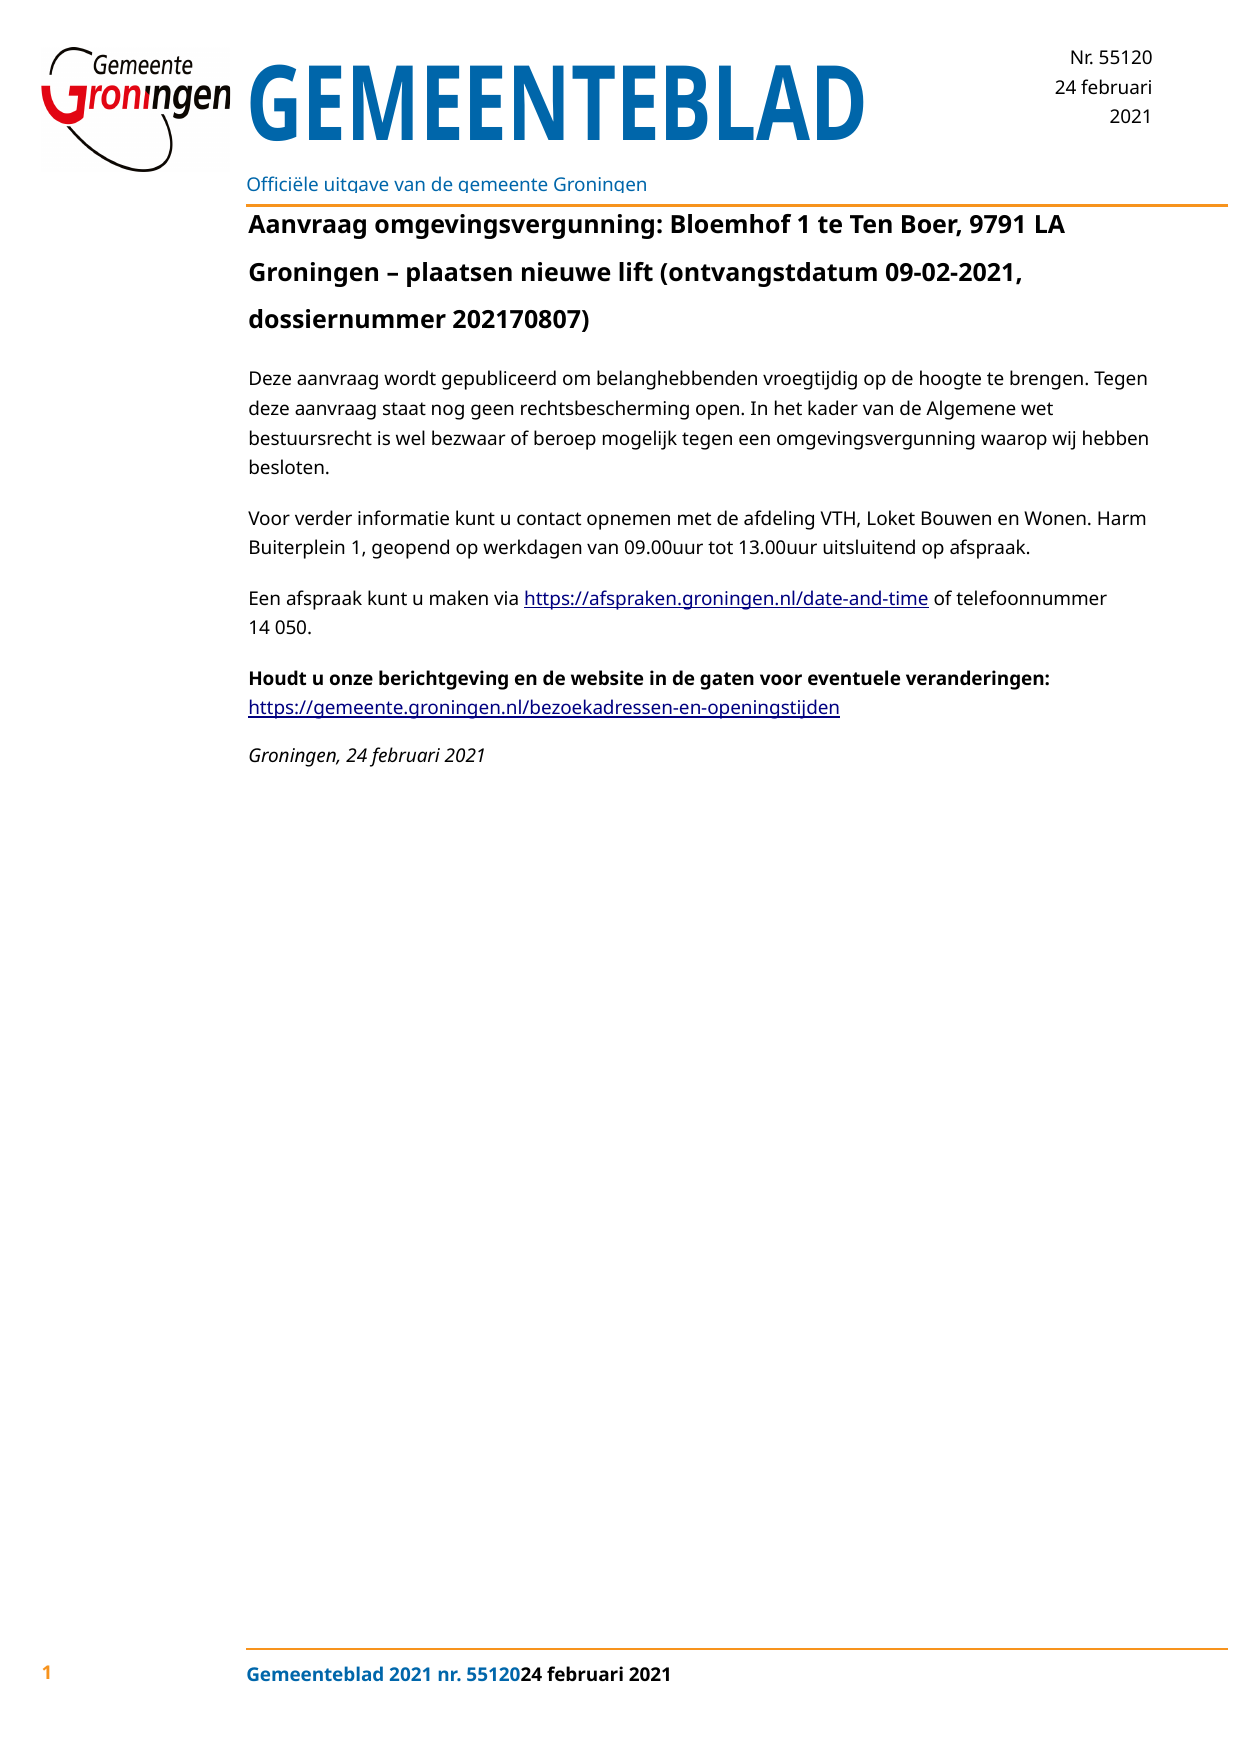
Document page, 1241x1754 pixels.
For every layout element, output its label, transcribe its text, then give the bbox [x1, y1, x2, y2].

picture [41, 47, 231, 172]
text Een afspraak kunt u maken via https://afspraken.groningen.nl/date-and-time of telefoonnummer 14 050. [248, 585, 1152, 640]
text Houdt u onze berichtgeving en de website in de gaten voor eventuele veranderingen: https://gemeente.groningen.nl/bezoekadressen-en-openingstijden [248, 665, 1152, 720]
text Aanvraag omgevingsvergunning: Bloemhof 1 te Ten Boer, 9791 LA Groningen – plaatsen nieuwe lift (ontvangstdatum 09-02-2021, dossiernummer 202170807) [248, 207, 1152, 336]
text Groningen, 24 februari 2021 [248, 742, 1152, 768]
text Deze aanvraag wordt gepubliceerd om belanghebbenden vroegtijdig op de hoogte te brengen. Tegen deze aanvraag staat nog geen rechtsbescherming open. In het kader van de Algemene wet bestuursrecht is wel bezwaar of beroep mogelijk tegen een omgevingsvergunning waarop wij hebben besloten. [248, 366, 1152, 480]
text Voor verder informatie kunt u contact opnemen met de afdeling VTH, Loket Bouwen en Wonen. Harm Buiterplein 1, geopend op werkdagen van 09.00uur tot 13.00uur uitsluitend op afspraak. [248, 505, 1152, 560]
